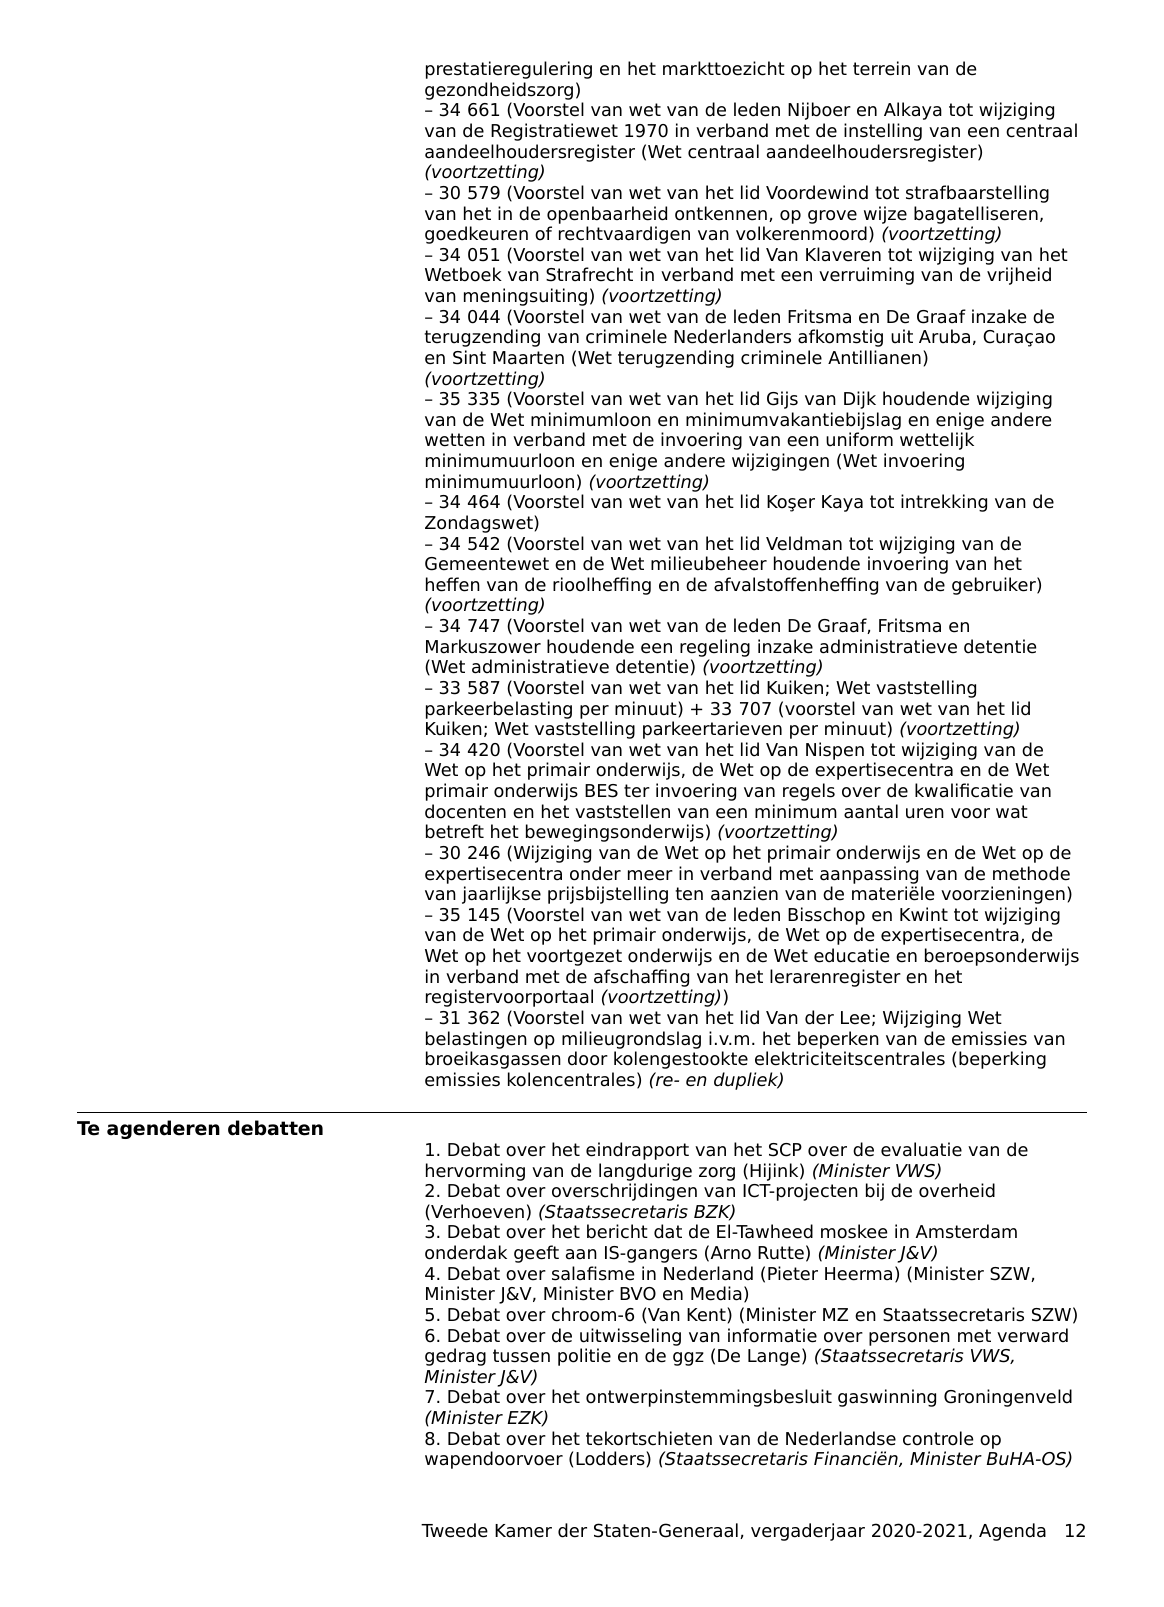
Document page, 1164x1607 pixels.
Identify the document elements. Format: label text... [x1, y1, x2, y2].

table_cell [401, 492, 418, 533]
table_cell [401, 1223, 418, 1264]
table_cell – 34 044 (Voorstel van wet van de leden Fritsma en De Graaf inzake de terugzending van criminele Nederlanders afkomstig uit Aruba, Curaçao en Sint Maarten (Wet terugzending criminele Antillianen) [418, 307, 1087, 368]
table_cell [77, 369, 401, 389]
table_cell [77, 1181, 401, 1222]
table_cell – 33 587 (Voorstel van wet van het lid Kuiken; Wet vaststelling parkeerbelasting per minuut) + 33 707 (voorstel van wet van het lid Kuiken; Wet vaststelling parkeertarieven per minuut) (voortzetting) [418, 678, 1087, 740]
table_cell [401, 183, 418, 245]
table_cell [401, 1264, 418, 1305]
table_cell 8. Debat over het tekortschieten van de Nederlandse controle op wapendoorvoer (Lodders) (Staatssecretaris Financiën, Minister BuHA-OS) [418, 1429, 1087, 1470]
table_cell [77, 1305, 401, 1326]
table_cell – 34 542 (Voorstel van wet van het lid Veldman tot wijziging van de Gemeentewet en de Wet milieubeheer houdende invoering van het heffen van de rioolheffing en de afvalstoffenheffing van de gebruiker) (voortzetting) [418, 534, 1087, 616]
table_cell – 30 579 (Voorstel van wet van het lid Voordewind tot strafbaarstelling van het in de openbaarheid ontkennen, op grove wijze bagatelliseren, goedkeuren of rechtvaardigen van volkerenmoord) (voortzetting) [418, 183, 1087, 245]
table_cell – 31 362 (Voorstel van wet van het lid Van der Lee; Wijziging Wet belastingen op milieugrondslag i.v.m. het beperken van de emissies van broeikasgassen door kolengestookte elektriciteitscentrales (beperking emissies kolencentrales) (re- en dupliek) [418, 1008, 1087, 1090]
table_cell [401, 59, 418, 100]
table_cell [77, 1264, 401, 1305]
table_cell 7. Debat over het ontwerpinstemmingsbesluit gaswinning Groningenveld (Minister EZK) [418, 1388, 1087, 1429]
table_cell [77, 616, 401, 678]
table_cell – 35 145 (Voorstel van wet van de leden Bisschop en Kwint tot wijziging van de Wet op het primair onderwijs, de Wet op de expertisecentra, de Wet op het voortgezet onderwijs en de Wet educatie en beroepsonderwijs in verband met de afschaffing van het lerarenregister en het registervoorportaal (voortzetting)) [418, 905, 1087, 1008]
table_cell [77, 1008, 401, 1090]
table_cell [77, 1223, 401, 1264]
table_cell [77, 59, 401, 100]
table_cell 3. Debat over het bericht dat de El-Tawheed moskee in Amsterdam onderdak geeft aan IS-gangers (Arno Rutte) (Minister J&V) [418, 1223, 1087, 1264]
table_cell – 35 335 (Voorstel van wet van het lid Gijs van Dijk houdende wijziging van de Wet minimumloon en minimumvakantiebijslag en enige andere wetten in verband met de invoering van een uniform wettelijk minimumuurloon en enige andere wijzigingen (Wet invoering minimumuurloon) (voortzetting) [418, 389, 1087, 492]
table_cell [401, 1326, 418, 1387]
table_cell [77, 1326, 401, 1387]
table_cell [401, 307, 418, 368]
table_cell [401, 1388, 418, 1429]
table_cell [77, 1429, 401, 1470]
table_cell [77, 100, 401, 183]
table_header [418, 1113, 1087, 1140]
table_cell [77, 389, 401, 492]
table_cell [401, 616, 418, 678]
table_cell 6. Debat over de uitwisseling van informatie over personen met verward gedrag tussen politie en de ggz (De Lange) (Staatssecretaris VWS, Minister J&V) [418, 1326, 1087, 1387]
table_cell [77, 678, 401, 740]
table_cell [77, 843, 401, 905]
table_cell – 34 420 (Voorstel van wet van het lid Van Nispen tot wijziging van de Wet op het primair onderwijs, de Wet op de expertisecentra en de Wet primair onderwijs BES ter invoering van regels over de kwalificatie van docenten en het vaststellen van een minimum aantal uren voor wat betreft het bewegingsonderwijs) (voortzetting) [418, 740, 1087, 843]
table_header Te agenderen debatten [77, 1113, 401, 1140]
table_cell [401, 1181, 418, 1222]
table_cell [77, 740, 401, 843]
table_cell [401, 100, 418, 183]
table_cell – 30 246 (Wijziging van de Wet op het primair onderwijs en de Wet op de expertisecentra onder meer in verband met aanpassing van de methode van jaarlijkse prijsbijstelling ten aanzien van de materiële voorzieningen) [418, 843, 1087, 905]
table_cell [401, 1140, 418, 1181]
table_cell prestatieregulering en het markttoezicht op het terrein van de gezondheidszorg) [418, 59, 1087, 100]
table_cell [401, 369, 418, 389]
table_cell [77, 307, 401, 368]
table_cell [77, 492, 401, 533]
table_cell 2. Debat over overschrijdingen van ICT-projecten bij de overheid (Verhoeven) (Staatssecretaris BZK) [418, 1181, 1087, 1222]
table_cell [401, 1305, 418, 1326]
table_cell [401, 534, 418, 616]
table_cell [401, 678, 418, 740]
table_cell – 34 661 (Voorstel van wet van de leden Nijboer en Alkaya tot wijziging van de Registratiewet 1970 in verband met de instelling van een centraal aandeelhoudersregister (Wet centraal aandeelhoudersregister) (voortzetting) [418, 100, 1087, 183]
table_cell – 34 051 (Voorstel van wet van het lid Van Klaveren tot wijziging van het Wetboek van Strafrecht in verband met een verruiming van de vrijheid van meningsuiting) (voortzetting) [418, 245, 1087, 307]
table_cell [77, 1140, 401, 1181]
table_cell [77, 534, 401, 616]
table_cell 1. Debat over het eindrapport van het SCP over de evaluatie van de hervorming van de langdurige zorg (Hijink) (Minister VWS) [418, 1140, 1087, 1181]
table_cell [401, 1008, 418, 1090]
table_header [401, 1113, 418, 1140]
table_cell – 34 747 (Voorstel van wet van de leden De Graaf, Fritsma en Markuszower houdende een regeling inzake administratieve detentie (Wet administratieve detentie) (voortzetting) [418, 616, 1087, 678]
table_cell [401, 740, 418, 843]
table_cell (voortzetting) [418, 369, 1087, 389]
table_cell [77, 245, 401, 307]
table_cell [401, 843, 418, 905]
table_cell [401, 1429, 418, 1470]
table_cell – 34 464 (Voorstel van wet van het lid Koşer Kaya tot intrekking van de Zondagswet) [418, 492, 1087, 533]
table_cell [77, 1388, 401, 1429]
table_cell [401, 389, 418, 492]
table_cell 5. Debat over chroom-6 (Van Kent) (Minister MZ en Staatssecretaris SZW) [418, 1305, 1087, 1326]
table_cell [401, 905, 418, 1008]
table_cell [77, 183, 401, 245]
table_cell [77, 905, 401, 1008]
table_cell [401, 245, 418, 307]
table_cell 4. Debat over salafisme in Nederland (Pieter Heerma) (Minister SZW, Minister J&V, Minister BVO en Media) [418, 1264, 1087, 1305]
